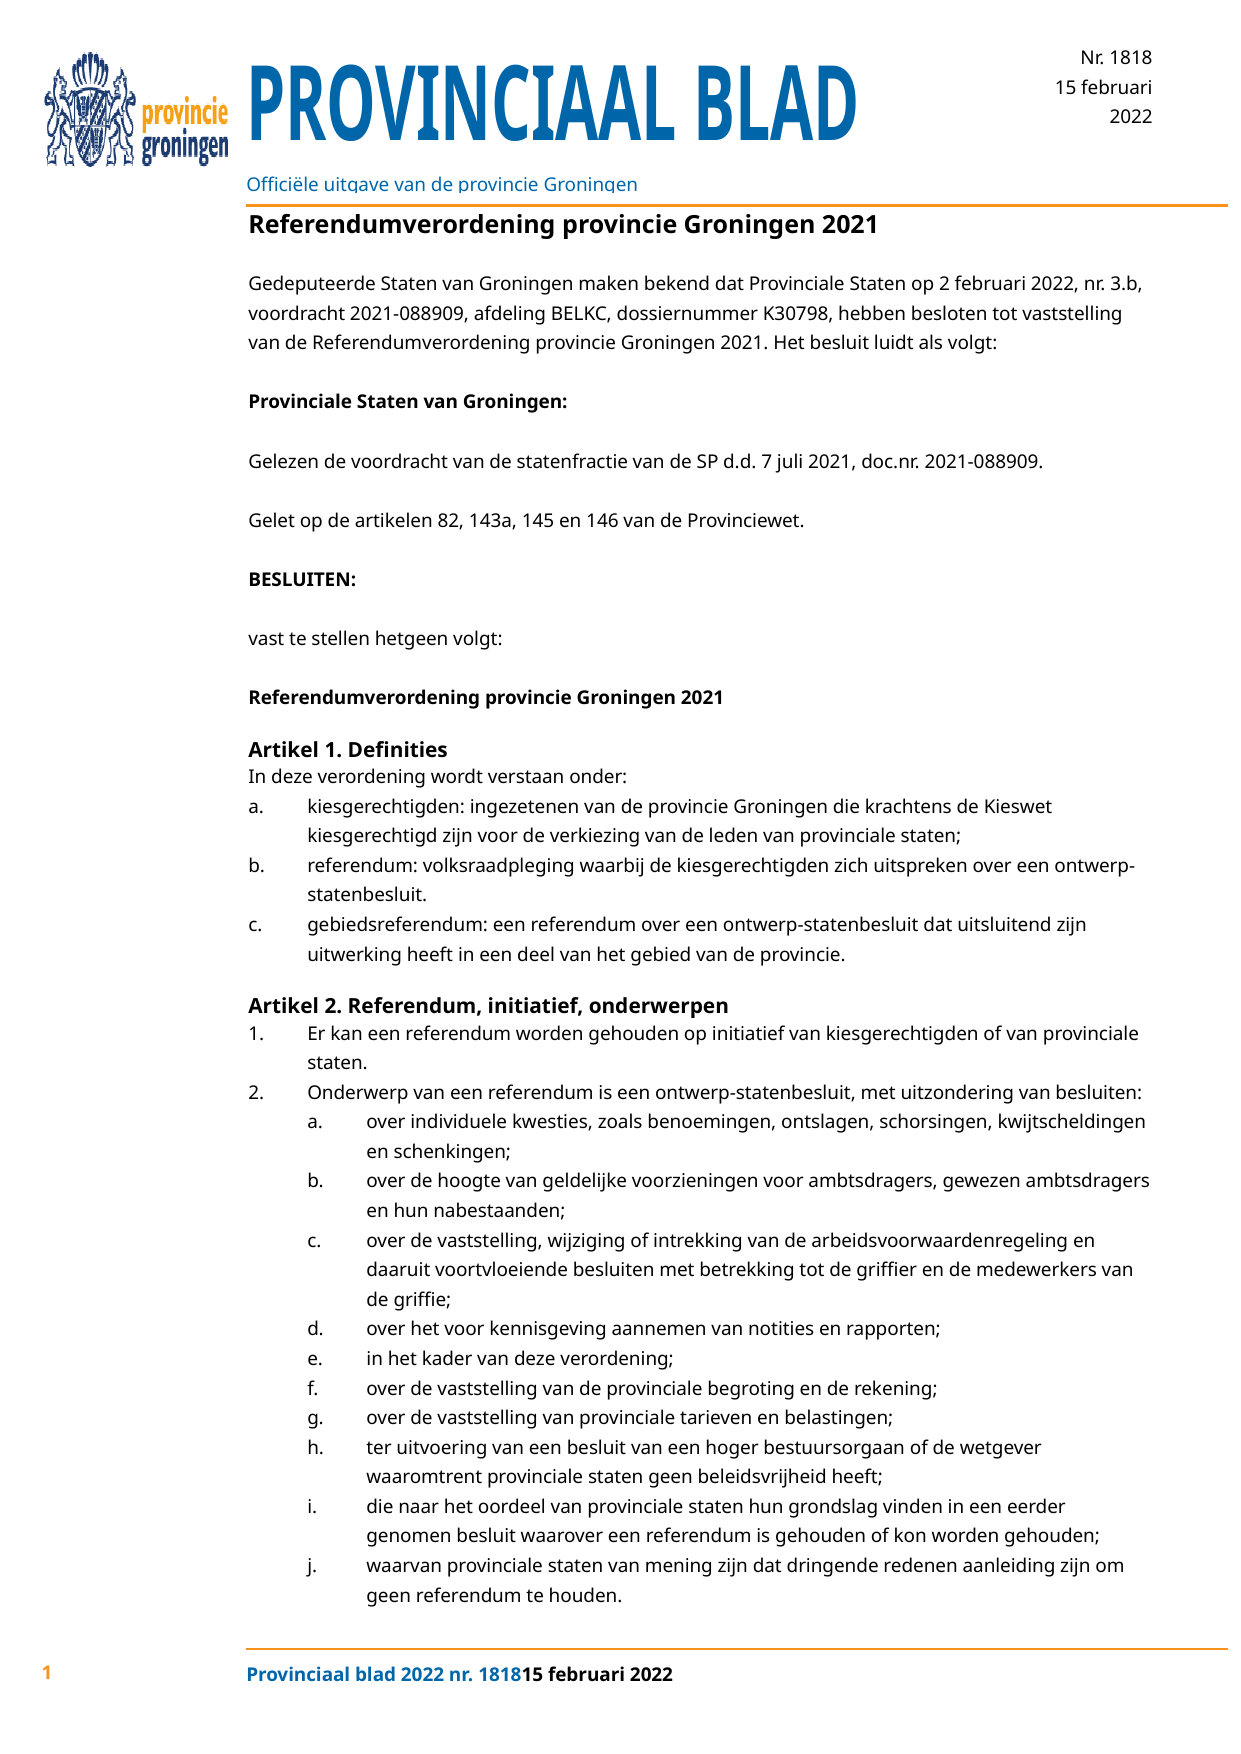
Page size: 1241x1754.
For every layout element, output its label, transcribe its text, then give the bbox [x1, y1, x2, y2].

list referendum: volksraadpleging waarbij de kiesgerechtigden zich uitspreken over een ontwerp-statenbesluit. [248, 852, 1152, 907]
list Er kan een referendum worden gehouden op initiatief van kiesgerechtigden of van provinciale staten. [248, 1020, 1152, 1075]
list gebiedsreferendum: een referendum over een ontwerp-statenbesluit dat uitsluitend zijn uitwerking heeft in een deel van het gebied van de provincie. [248, 911, 1152, 967]
list over de vaststelling van provinciale tarieven en belastingen; [307, 1404, 1152, 1430]
text vast te stellen hetgeen volgt: [248, 625, 1152, 651]
picture [41, 47, 231, 172]
text BESLUITEN: [248, 566, 1152, 592]
list over het voor kennisgeving aannemen van notities en rapporten; [307, 1316, 1152, 1341]
text In deze verordening wordt verstaan onder: [248, 763, 1152, 789]
list in het kader van deze verordening; [307, 1345, 1152, 1371]
list die naar het oordeel van provinciale staten hun grondslag vinden in een eerder genomen besluit waarover een referendum is gehouden of kon worden gehouden; [307, 1493, 1152, 1548]
text Artikel 1. Definities [248, 735, 1152, 763]
text Referendumverordening provincie Groningen 2021 [248, 207, 1152, 241]
list over de hoogte van geldelijke voorzieningen voor ambtsdragers, gewezen ambtsdragers en hun nabestaanden; [307, 1168, 1152, 1223]
text Provinciale Staten van Groningen: [248, 389, 1152, 414]
text Gelezen de voordracht van de statenfractie van de SP d.d. 7 juli 2021, doc.nr. 2021-088909. [248, 448, 1152, 473]
text Gelet op de artikelen 82, 143a, 145 en 146 van de Provinciewet. [248, 507, 1152, 533]
list over de vaststelling, wijziging of intrekking van de arbeidsvoorwaardenregeling en daaruit voortvloeiende besluiten met betrekking tot de griffier en de medewerkers van de griffie; [307, 1227, 1152, 1312]
list waarvan provinciale staten van mening zijn dat dringende redenen aanleiding zijn om geen referendum te houden. [307, 1552, 1152, 1607]
list over de vaststelling van de provinciale begroting en de rekening; [307, 1375, 1152, 1400]
list over individuele kwesties, zoals benoemingen, ontslagen, schorsingen, kwijtscheldingen en schenkingen; [307, 1108, 1152, 1164]
text Referendumverordening provincie Groningen 2021 [248, 684, 1152, 710]
list Onderwerp van een referendum is een ontwerp-statenbesluit, met uitzondering van besluiten: [248, 1079, 1152, 1104]
list ter uitvoering van een besluit van een hoger bestuursorgaan of de wetgever waaromtrent provinciale staten geen beleidsvrijheid heeft; [307, 1434, 1152, 1489]
text Gedeputeerde Staten van Groningen maken bekend dat Provinciale Staten op 2 februari 2022, nr. 3.b, voordracht 2021-088909, afdeling BELKC, dossiernummer K30798, hebben besloten tot vaststelling van de Referendumverordening provincie Groningen 2021. Het besluit luidt als volgt: [248, 270, 1152, 355]
list kiesgerechtigden: ingezetenen van de provincie Groningen die krachtens de Kieswet kiesgerechtigd zijn voor de verkiezing van de leden van provinciale staten; [248, 793, 1152, 848]
text Artikel 2. Referendum, initiatief, onderwerpen [248, 991, 1152, 1020]
